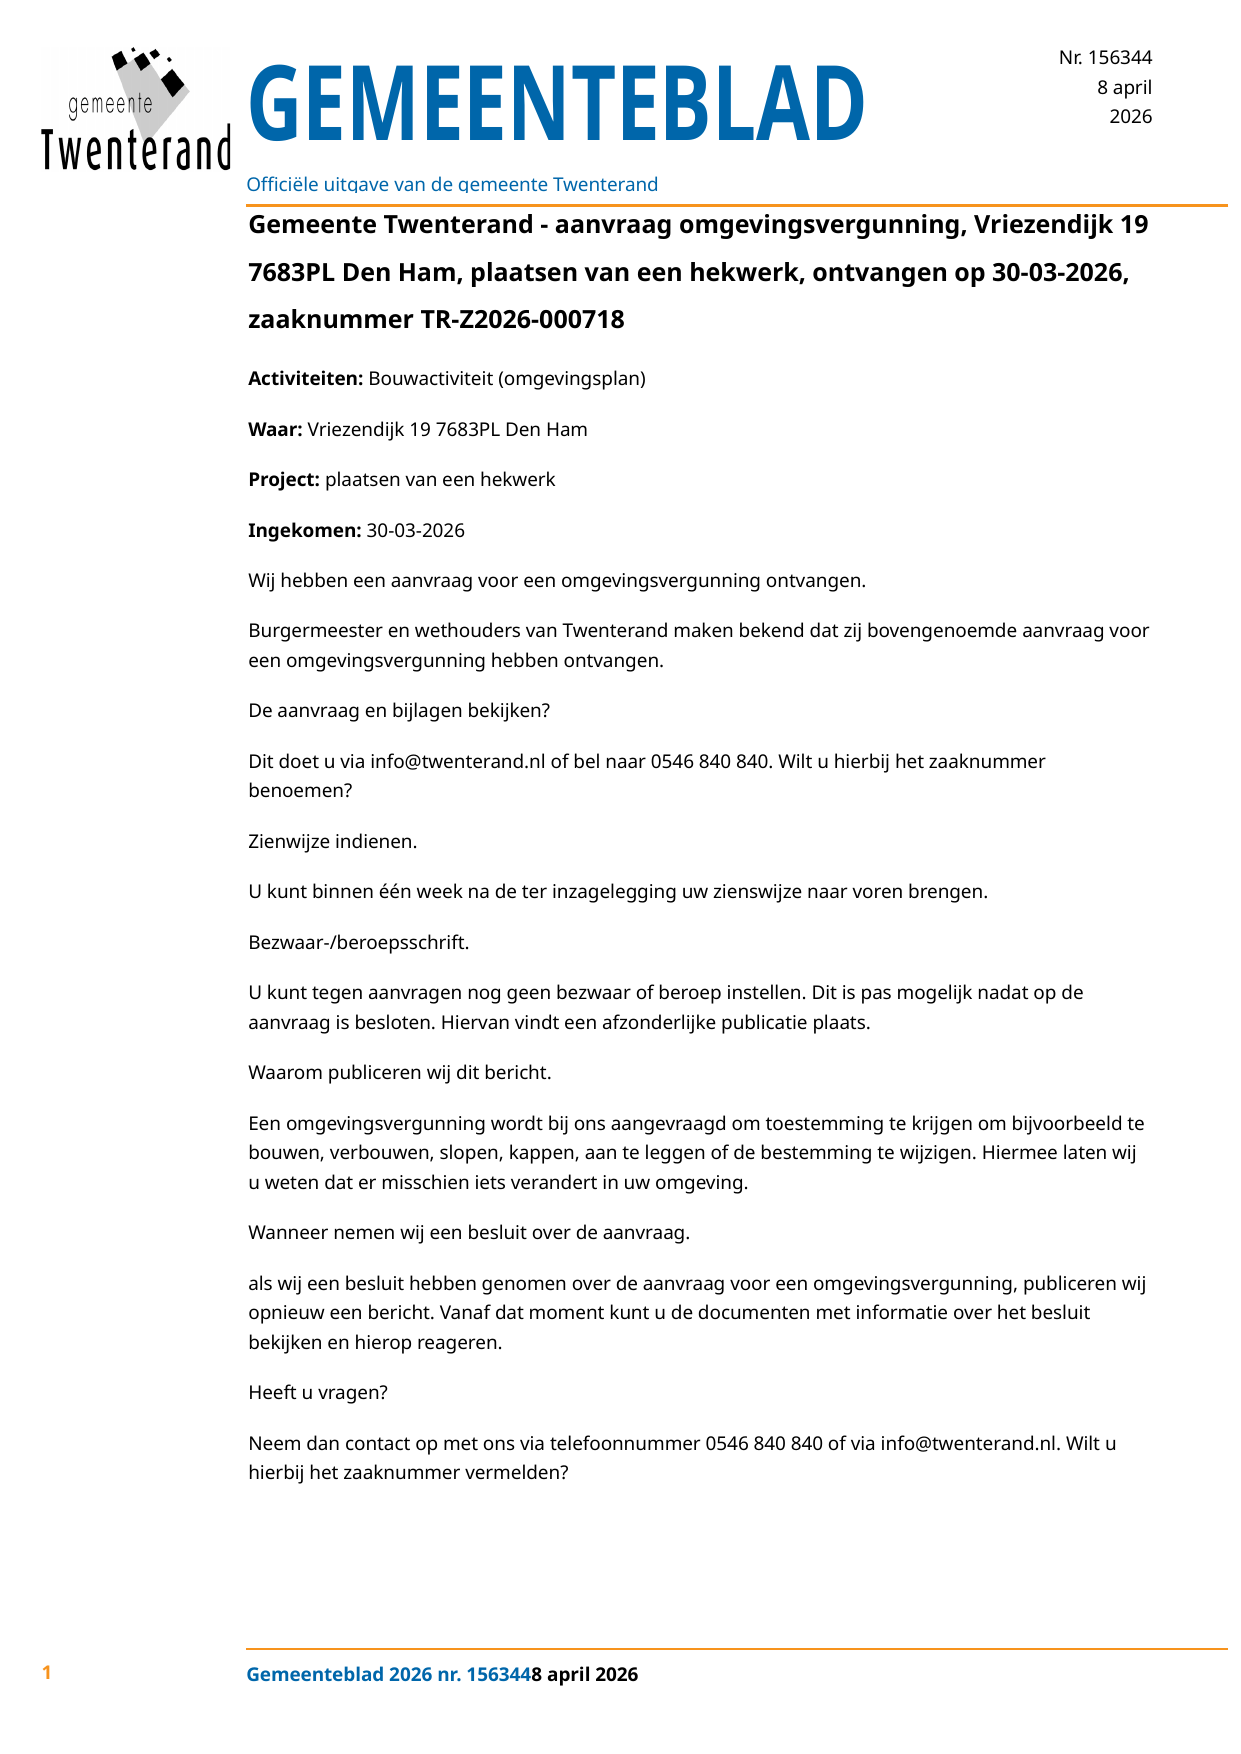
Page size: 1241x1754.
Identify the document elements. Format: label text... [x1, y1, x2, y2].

text Dit doet u via info@twenterand.nl of bel naar 0546 840 840. Wilt u hierbij het zaaknummer benoemen? [248, 748, 1152, 803]
text Waarom publiceren wij dit bericht. [248, 1059, 1152, 1085]
text U kunt binnen één week na de ter inzagelegging uw zienswijze naar voren brengen. [248, 878, 1152, 904]
text Project: plaatsen van een hekwerk [248, 466, 1152, 492]
text Burgermeester en wethouders van Twenterand maken bekend dat zij bovengenoemde aanvraag voor een omgevingsvergunning hebben ontvangen. [248, 618, 1152, 673]
text Gemeente Twenterand - aanvraag omgevingsvergunning, Vriezendijk 19 7683PL Den Ham, plaatsen van een hekwerk, ontvangen op 30-03-2026, zaaknummer TR-Z2026-000718 [248, 207, 1152, 336]
text Waar: Vriezendijk 19 7683PL Den Ham [248, 416, 1152, 442]
text Activiteiten: Bouwactiviteit (omgevingsplan) [248, 366, 1152, 391]
text U kunt tegen aanvragen nog geen bezwaar of beroep instellen. Dit is pas mogelijk nadat op de aanvraag is besloten. Hiervan vindt een afzonderlijke publicatie plaats. [248, 979, 1152, 1034]
text De aanvraag en bijlagen bekijken? [248, 698, 1152, 723]
text Neem dan contact op met ons via telefoonnummer 0546 840 840 of via info@twenterand.nl. Wilt u hierbij het zaaknummer vermelden? [248, 1430, 1152, 1485]
text Wanneer nemen wij een besluit over de aanvraag. [248, 1219, 1152, 1245]
text Wij hebben een aanvraag voor een omgevingsvergunning ontvangen. [248, 567, 1152, 593]
text Ingekomen: 30-03-2026 [248, 517, 1152, 542]
picture [41, 47, 231, 172]
text Een omgevingsvergunning wordt bij ons aangevraagd om toestemming te krijgen om bijvoorbeeld te bouwen, verbouwen, slopen, kappen, aan te leggen of de bestemming te wijzigen. Hiermee laten wij u weten dat er misschien iets verandert in uw omgeving. [248, 1110, 1152, 1194]
text Bezwaar-/beroepsschrift. [248, 929, 1152, 954]
text Heeft u vragen? [248, 1379, 1152, 1405]
text als wij een besluit hebben genomen over de aanvraag voor een omgevingsvergunning, publiceren wij opnieuw een bericht. Vanaf dat moment kunt u de documenten met informatie over het besluit bekijken en hierop reageren. [248, 1270, 1152, 1354]
text Zienwijze indienen. [248, 828, 1152, 854]
